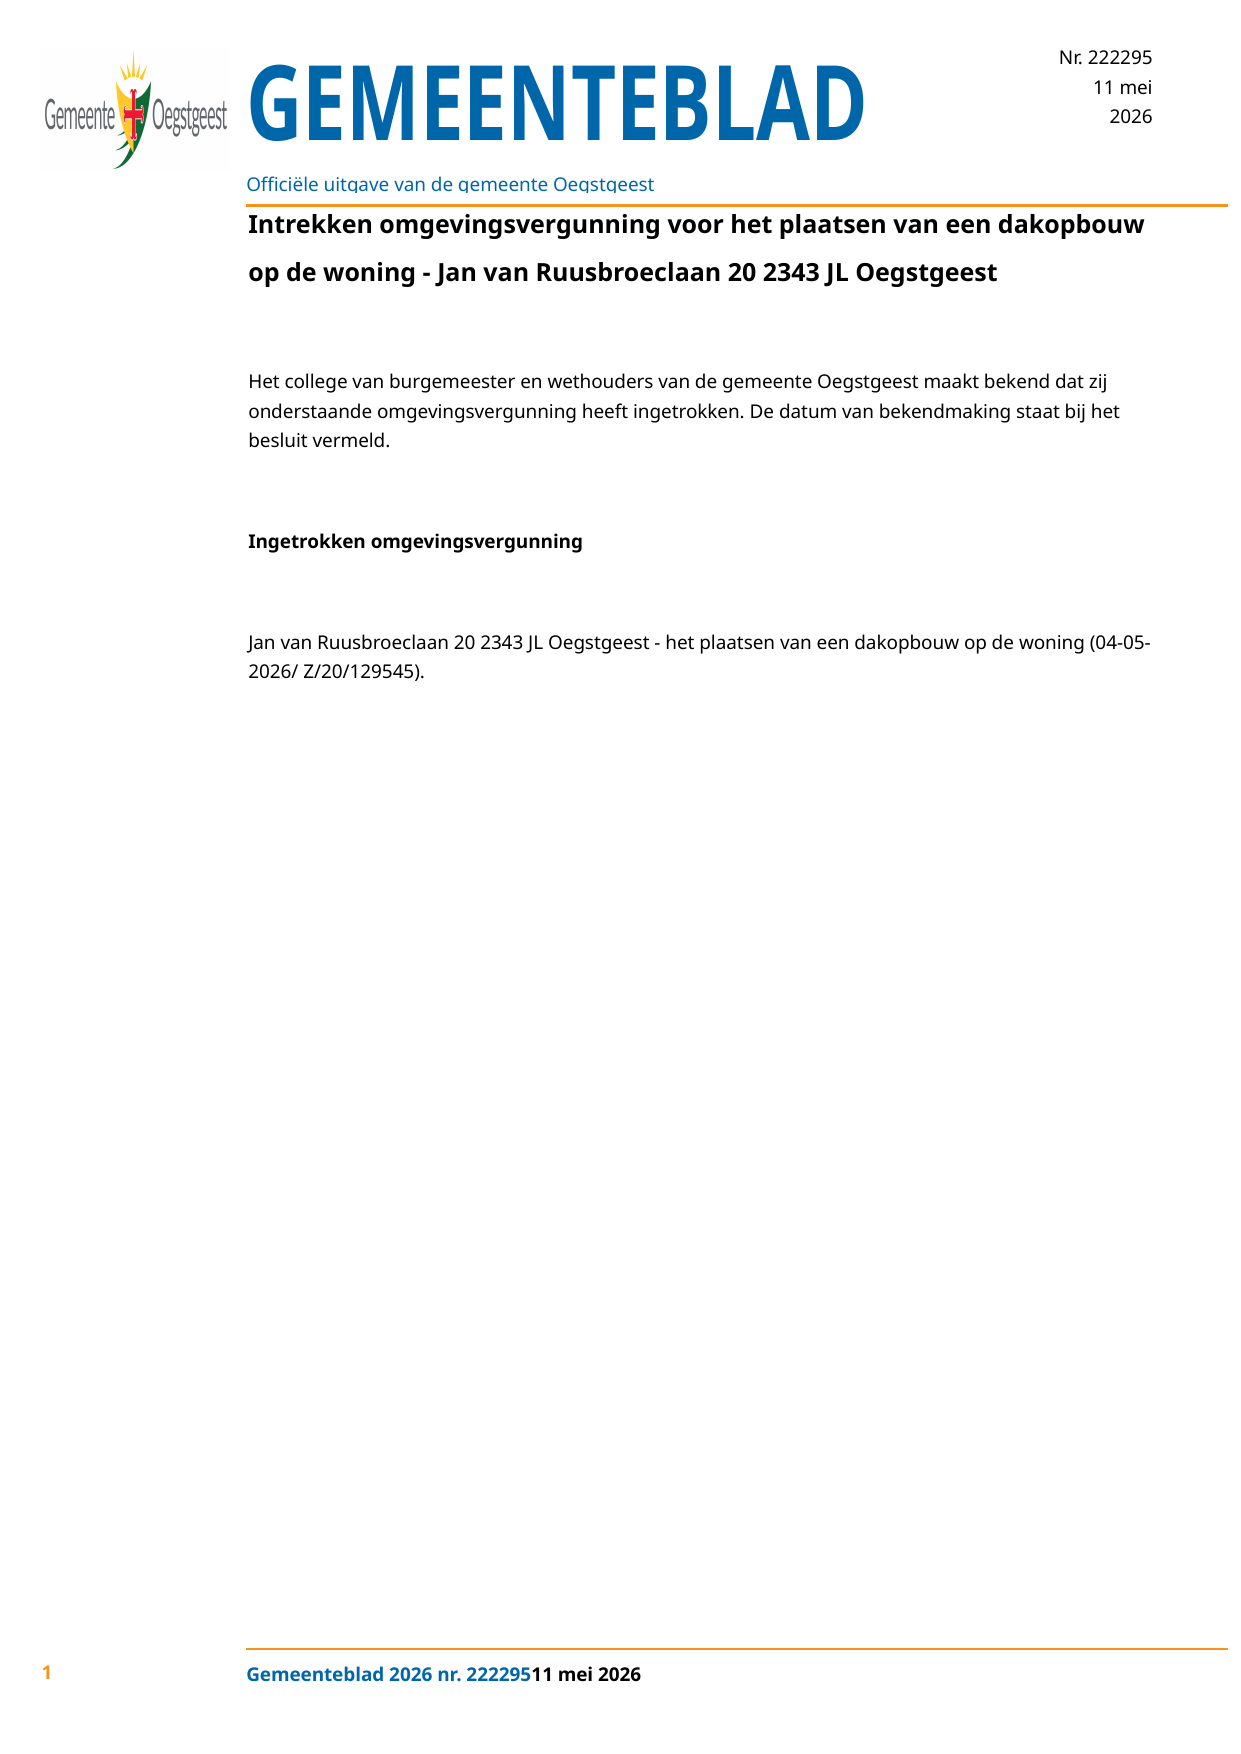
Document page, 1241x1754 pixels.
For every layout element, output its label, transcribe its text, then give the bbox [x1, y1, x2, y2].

picture [41, 47, 231, 172]
text Ingetrokken omgevingsvergunning [248, 528, 1152, 554]
text Het college van burgemeester en wethouders van de gemeente Oegstgeest maakt bekend dat zij onderstaande omgevingsvergunning heeft ingetrokken. De datum van bekendmaking staat bij het besluit vermeld. [248, 368, 1152, 453]
text Jan van Ruusbroeclaan 20 2343 JL Oegstgeest - het plaatsen van een dakopbouw op de woning (04-05-2026/ Z/20/129545). [248, 629, 1152, 684]
text Intrekken omgevingsvergunning voor het plaatsen van een dakopbouw op de woning - Jan van Ruusbroeclaan 20 2343 JL Oegstgeest [248, 207, 1152, 288]
